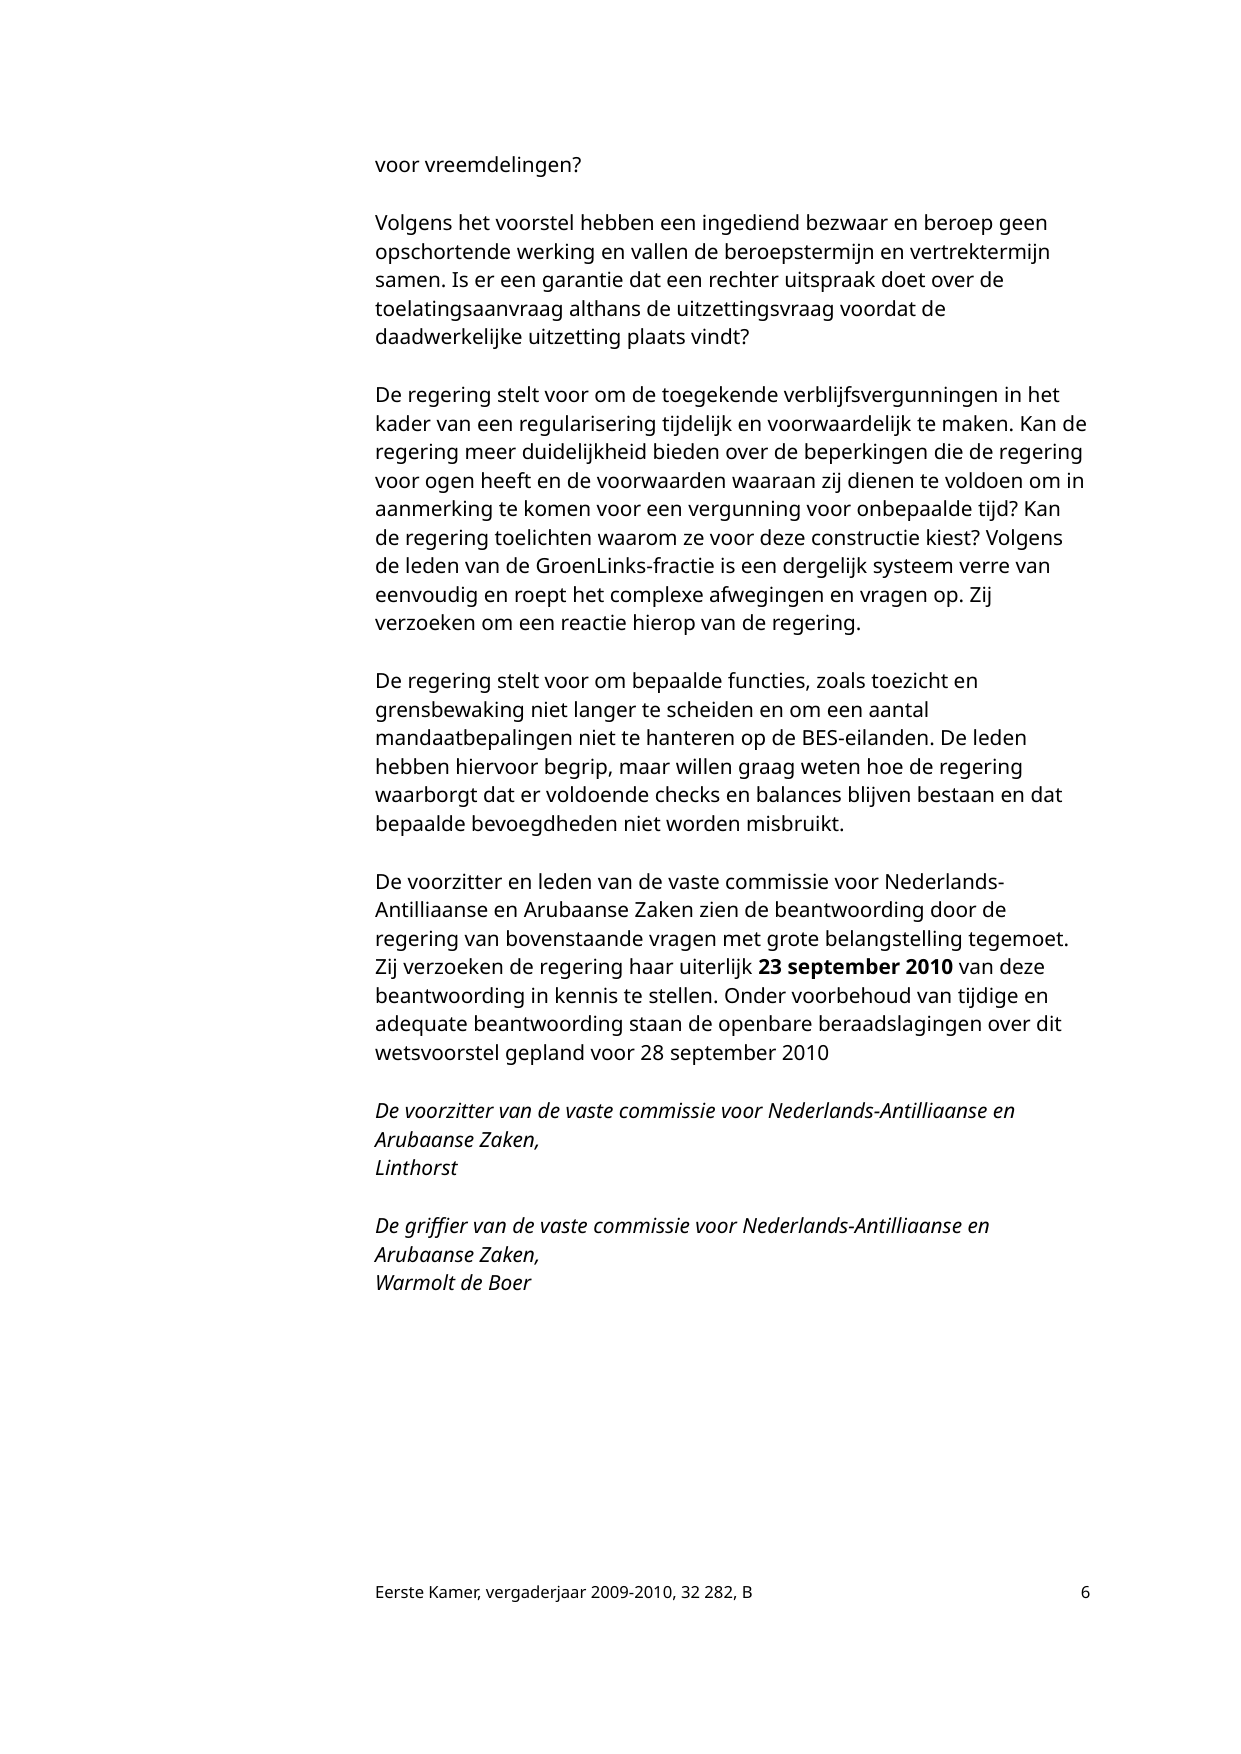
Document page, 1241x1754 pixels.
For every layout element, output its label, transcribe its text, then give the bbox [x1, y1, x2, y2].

text Linthorst [375, 1153, 1090, 1182]
text Volgens het voorstel hebben een ingediend bezwaar en beroep geen opschortende werking en vallen de beroepstermijn en vertrektermijn samen. Is er een garantie dat een rechter uitspraak doet over de toelatingsaanvraag althans de uitzettingsvraag voordat de daadwerkelijke uitzetting plaats vindt? [375, 208, 1090, 351]
text De griffier van de vaste commissie voor Nederlands-Antilliaanse en Arubaanse Zaken, [375, 1212, 1090, 1268]
text De regering stelt voor om bepaalde functies, zoals toezicht en grensbewaking niet langer te scheiden en om een aantal mandaatbepalingen niet te hanteren op de BES-eilanden. De leden hebben hiervoor begrip, maar willen graag weten hoe de regering waarborgt dat er voldoende checks en balances blijven bestaan en dat bepaalde bevoegdheden niet worden misbruikt. [375, 667, 1090, 837]
text De voorzitter en leden van de vaste commissie voor Nederlands-Antilliaanse en Arubaanse Zaken zien de beantwoording door de regering van bovenstaande vragen met grote belangstelling tegemoet. Zij verzoeken de regering haar uiterlijk 23 september 2010 van deze beantwoording in kennis te stellen. Onder voorbehoud van tijdige en adequate beantwoording staan de openbare beraadslagingen over dit wetsvoorstel gepland voor 28 september 2010 [375, 867, 1090, 1066]
text De regering stelt voor om de toegekende verblijfsvergunningen in het kader van een regularisering tijdelijk en voorwaardelijk te maken. Kan de regering meer duidelijkheid bieden over de beperkingen die de regering voor ogen heeft en de voorwaarden waaraan zij dienen te voldoen om in aanmerking te komen voor een vergunning voor onbepaalde tijd? Kan de regering toelichten waarom ze voor deze constructie kiest? Volgens de leden van de GroenLinks-fractie is een dergelijk systeem verre van eenvoudig en roept het complexe afwegingen en vragen op. Zij verzoeken om een reactie hierop van de regering. [375, 381, 1090, 637]
text De voorzitter van de vaste commissie voor Nederlands-Antilliaanse en Arubaanse Zaken, [375, 1096, 1090, 1153]
text voor vreemdelingen? [375, 150, 1090, 178]
text Warmolt de Boer [375, 1268, 1090, 1297]
